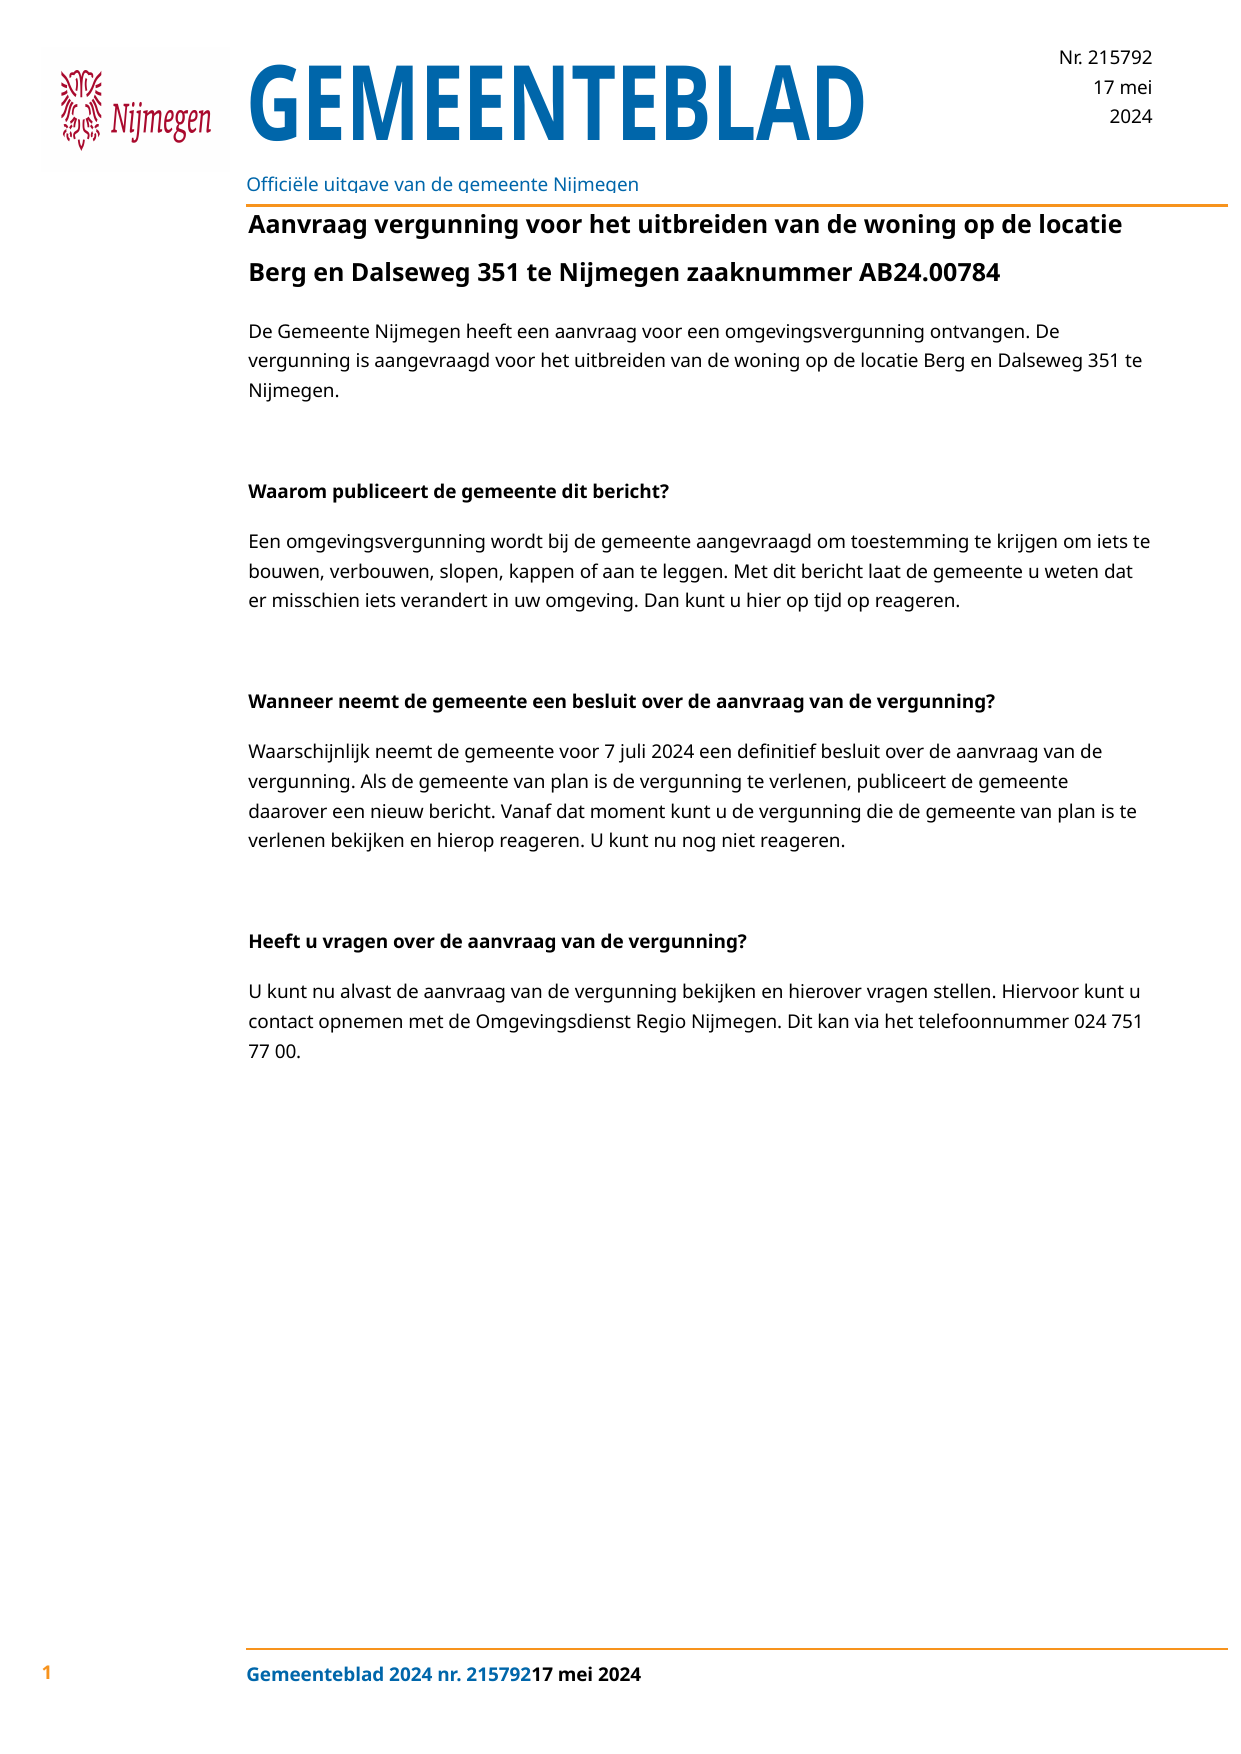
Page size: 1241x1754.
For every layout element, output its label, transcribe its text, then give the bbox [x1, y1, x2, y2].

text U kunt nu alvast de aanvraag van de vergunning bekijken en hierover vragen stellen. Hiervoor kunt u contact opnemen met de Omgevingsdienst Regio Nijmegen. Dit kan via het telefoonnummer 024 751 77 00. [248, 979, 1152, 1064]
text De Gemeente Nijmegen heeft een aanvraag voor een omgevingsvergunning ontvangen. De vergunning is aangevraagd voor het uitbreiden van de woning op de locatie Berg en Dalseweg 351 te Nijmegen. [248, 318, 1152, 403]
text Waarom publiceert de gemeente dit bericht? [248, 478, 1152, 504]
text Een omgevingsvergunning wordt bij de gemeente aangevraagd om toestemming te krijgen om iets te bouwen, verbouwen, slopen, kappen of aan te leggen. Met dit bericht laat de gemeente u weten dat er misschien iets verandert in uw omgeving. Dan kunt u hier op tijd op reageren. [248, 528, 1152, 613]
text Aanvraag vergunning voor het uitbreiden van de woning op de locatie Berg en Dalseweg 351 te Nijmegen zaaknummer AB24.00784 [248, 207, 1152, 288]
text Heeft u vragen over de aanvraag van de vergunning? [248, 928, 1152, 954]
text Waarschijnlijk neemt de gemeente voor 7 juli 2024 een definitief besluit over de aanvraag van de vergunning. Als de gemeente van plan is de vergunning te verlenen, publiceert de gemeente daarover een nieuw bericht. Vanaf dat moment kunt u de vergunning die de gemeente van plan is te verlenen bekijken en hierop reageren. U kunt nu nog niet reageren. [248, 739, 1152, 853]
picture [41, 47, 231, 172]
text Wanneer neemt de gemeente een besluit over de aanvraag van de vergunning? [248, 688, 1152, 714]
